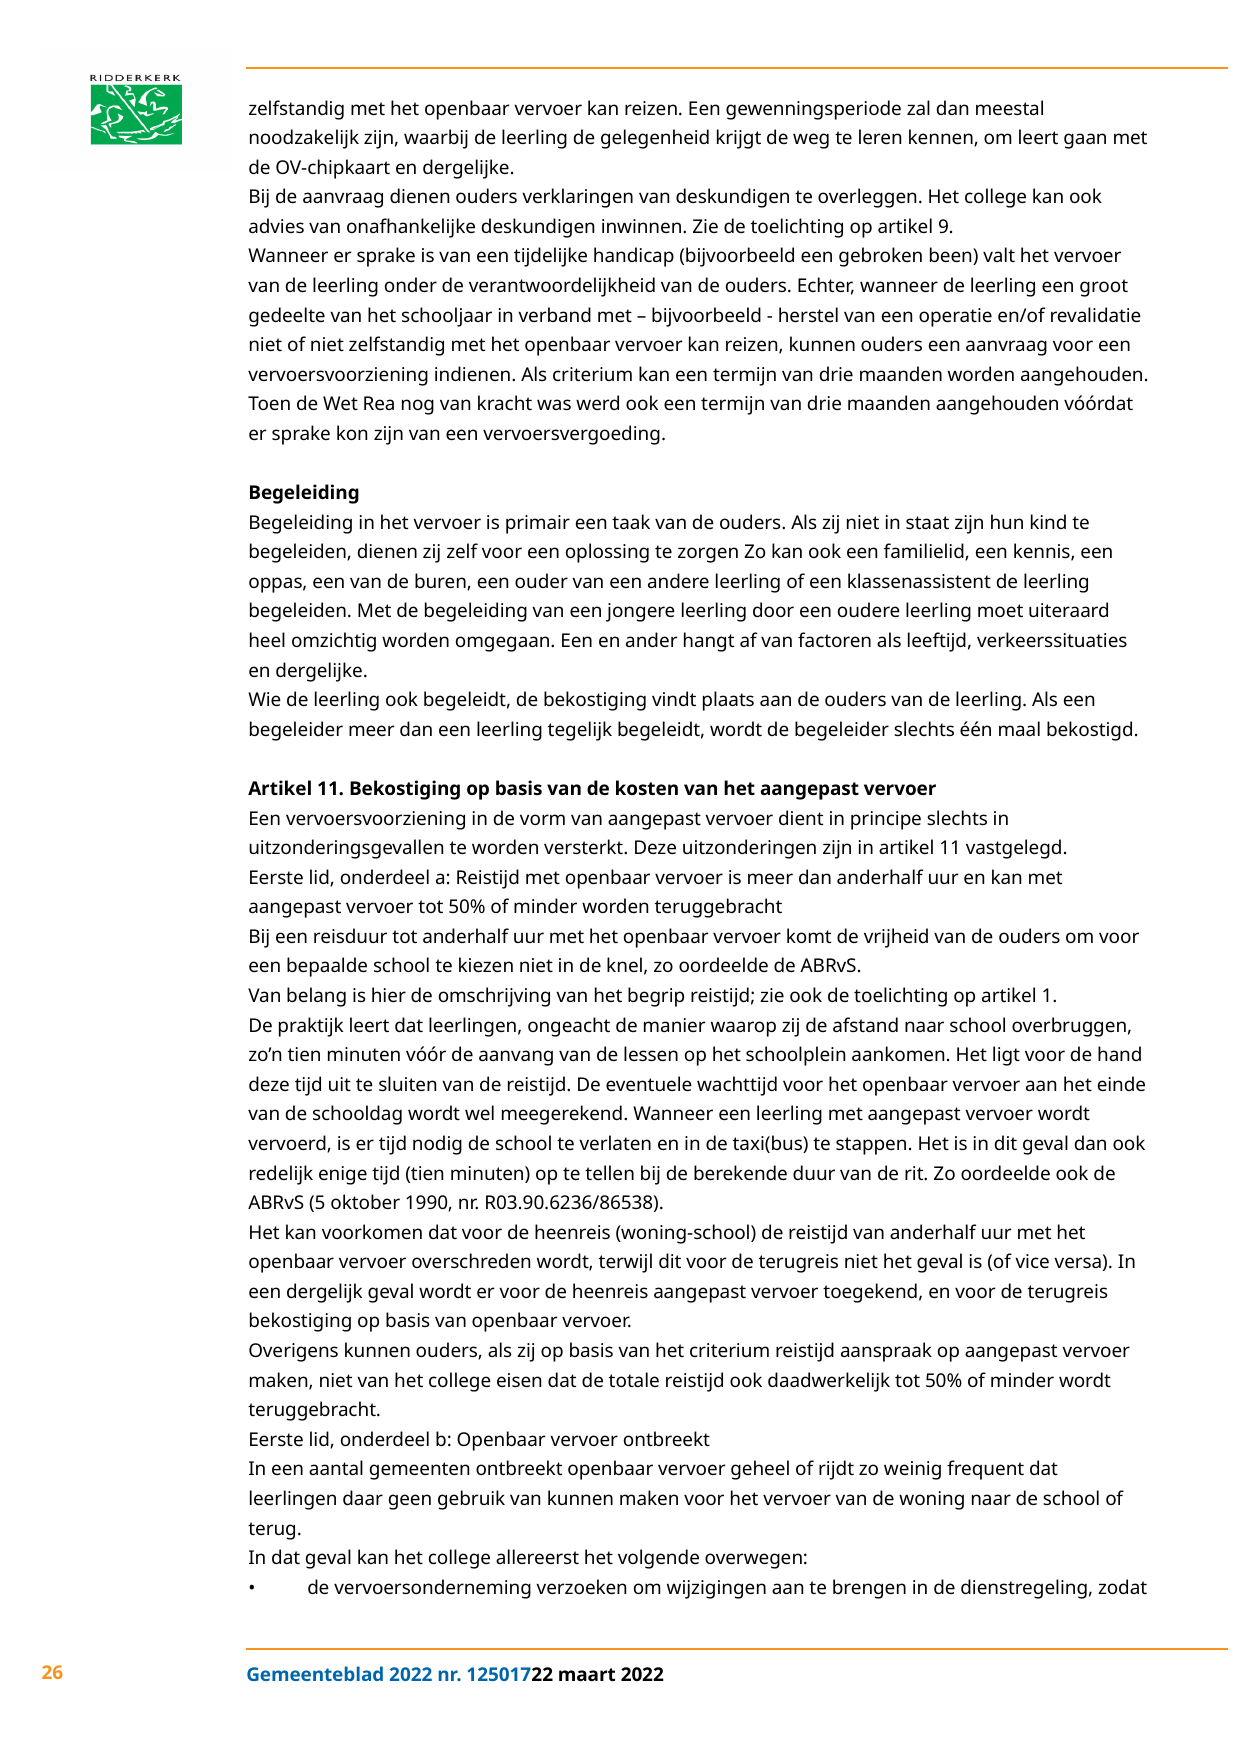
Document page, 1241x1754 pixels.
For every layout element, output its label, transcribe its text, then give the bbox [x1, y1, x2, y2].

text Eerste lid, onderdeel b: Openbaar vervoer ontbreekt [248, 1426, 1152, 1452]
text Artikel 11. Bekostiging op basis van de kosten van het aangepast vervoer [248, 775, 1152, 801]
text zelfstandig met het openbaar vervoer kan reizen. Een gewenningsperiode zal dan meestal noodzakelijk zijn, waarbij de leerling de gelegenheid krijgt de weg te leren kennen, om leert gaan met de OV-chipkaart en dergelijke. [248, 95, 1152, 180]
text Van belang is hier de omschrijving van het begrip reistijd; zie ook de toelichting op artikel 1. [248, 982, 1152, 1008]
text Wie de leerling ook begeleidt, de bekostiging vindt plaats aan de ouders van de leerling. Als een begeleider meer dan een leerling tegelijk begeleidt, wordt de begeleider slechts één maal bekostigd. [248, 686, 1152, 742]
text In dat geval kan het college allereerst het volgende overwegen: [248, 1544, 1152, 1570]
text De praktijk leert dat leerlingen, ongeacht de manier waarop zij de afstand naar school overbruggen, zo’n tien minuten vóór de aanvang van de lessen op het schoolplein aankomen. Het ligt voor de hand deze tijd uit te sluiten van de reistijd. De eventuele wachttijd voor het openbaar vervoer aan het einde van de schooldag wordt wel meegerekend. Wanneer een leerling met aangepast vervoer wordt vervoerd, is er tijd nodig de school te verlaten en in de taxi(bus) te stappen. Het is in dit geval dan ook redelijk enige tijd (tien minuten) op te tellen bij de berekende duur van de rit. Zo oordeelde ook de ABRvS (5 oktober 1990, nr. R03.90.6236/86538). [248, 1012, 1152, 1215]
text In een aantal gemeenten ontbreekt openbaar vervoer geheel of rijdt zo weinig frequent dat leerlingen daar geen gebruik van kunnen maken voor het vervoer van de woning naar de school of terug. [248, 1456, 1152, 1541]
text Eerste lid, onderdeel a: Reistijd met openbaar vervoer is meer dan anderhalf uur en kan met aangepast vervoer tot 50% of minder worden teruggebracht [248, 864, 1152, 919]
text Bij een reisduur tot anderhalf uur met het openbaar vervoer komt de vrijheid van de ouders om voor een bepaalde school te kiezen niet in de knel, zo oordeelde de ABRvS. [248, 923, 1152, 978]
picture [41, 47, 231, 172]
text Wanneer er sprake is van een tijdelijke handicap (bijvoorbeeld een gebroken been) valt het vervoer van de leerling onder de verantwoordelijkheid van de ouders. Echter, wanneer de leerling een groot gedeelte van het schooljaar in verband met – bijvoorbeeld - herstel van een operatie en/of revalidatie niet of niet zelfstandig met het openbaar vervoer kan reizen, kunnen ouders een aanvraag voor een vervoersvoorziening indienen. Als criterium kan een termijn van drie maanden worden aangehouden. Toen de Wet Rea nog van kracht was werd ook een termijn van drie maanden aangehouden vóórdat er sprake kon zijn van een vervoersvergoeding. [248, 243, 1152, 446]
text Begeleiding in het vervoer is primair een taak van de ouders. Als zij niet in staat zijn hun kind te begeleiden, dienen zij zelf voor een oplossing te zorgen Zo kan ook een familielid, een kennis, een oppas, een van de buren, een ouder van een andere leerling of een klassenassistent de leerling begeleiden. Met de begeleiding van een jongere leerling door een oudere leerling moet uiteraard heel omzichtig worden omgegaan. Een en ander hangt af van factoren als leeftijd, verkeerssituaties en dergelijke. [248, 509, 1152, 683]
text Bij de aanvraag dienen ouders verklaringen van deskundigen te overleggen. Het college kan ook advies van onafhankelijke deskundigen inwinnen. Zie de toelichting op artikel 9. [248, 183, 1152, 239]
text Het kan voorkomen dat voor de heenreis (woning-school) de reistijd van anderhalf uur met het openbaar vervoer overschreden wordt, terwijl dit voor de terugreis niet het geval is (of vice versa). In een dergelijk geval wordt er voor de heenreis aangepast vervoer toegekend, en voor de terugreis bekostiging op basis van openbaar vervoer. [248, 1219, 1152, 1333]
text Begeleiding [248, 479, 1152, 505]
text Een vervoersvoorziening in de vorm van aangepast vervoer dient in principe slechts in uitzonderingsgevallen te worden versterkt. Deze uitzonderingen zijn in artikel 11 vastgelegd. [248, 805, 1152, 860]
text Overigens kunnen ouders, als zij op basis van het criterium reistijd aanspraak op aangepast vervoer maken, niet van het college eisen dat de totale reistijd ook daadwerkelijk tot 50% of minder wordt teruggebracht. [248, 1337, 1152, 1422]
list de vervoersonderneming verzoeken om wijzigingen aan te brengen in de dienstregeling, zodat [248, 1574, 1152, 1600]
